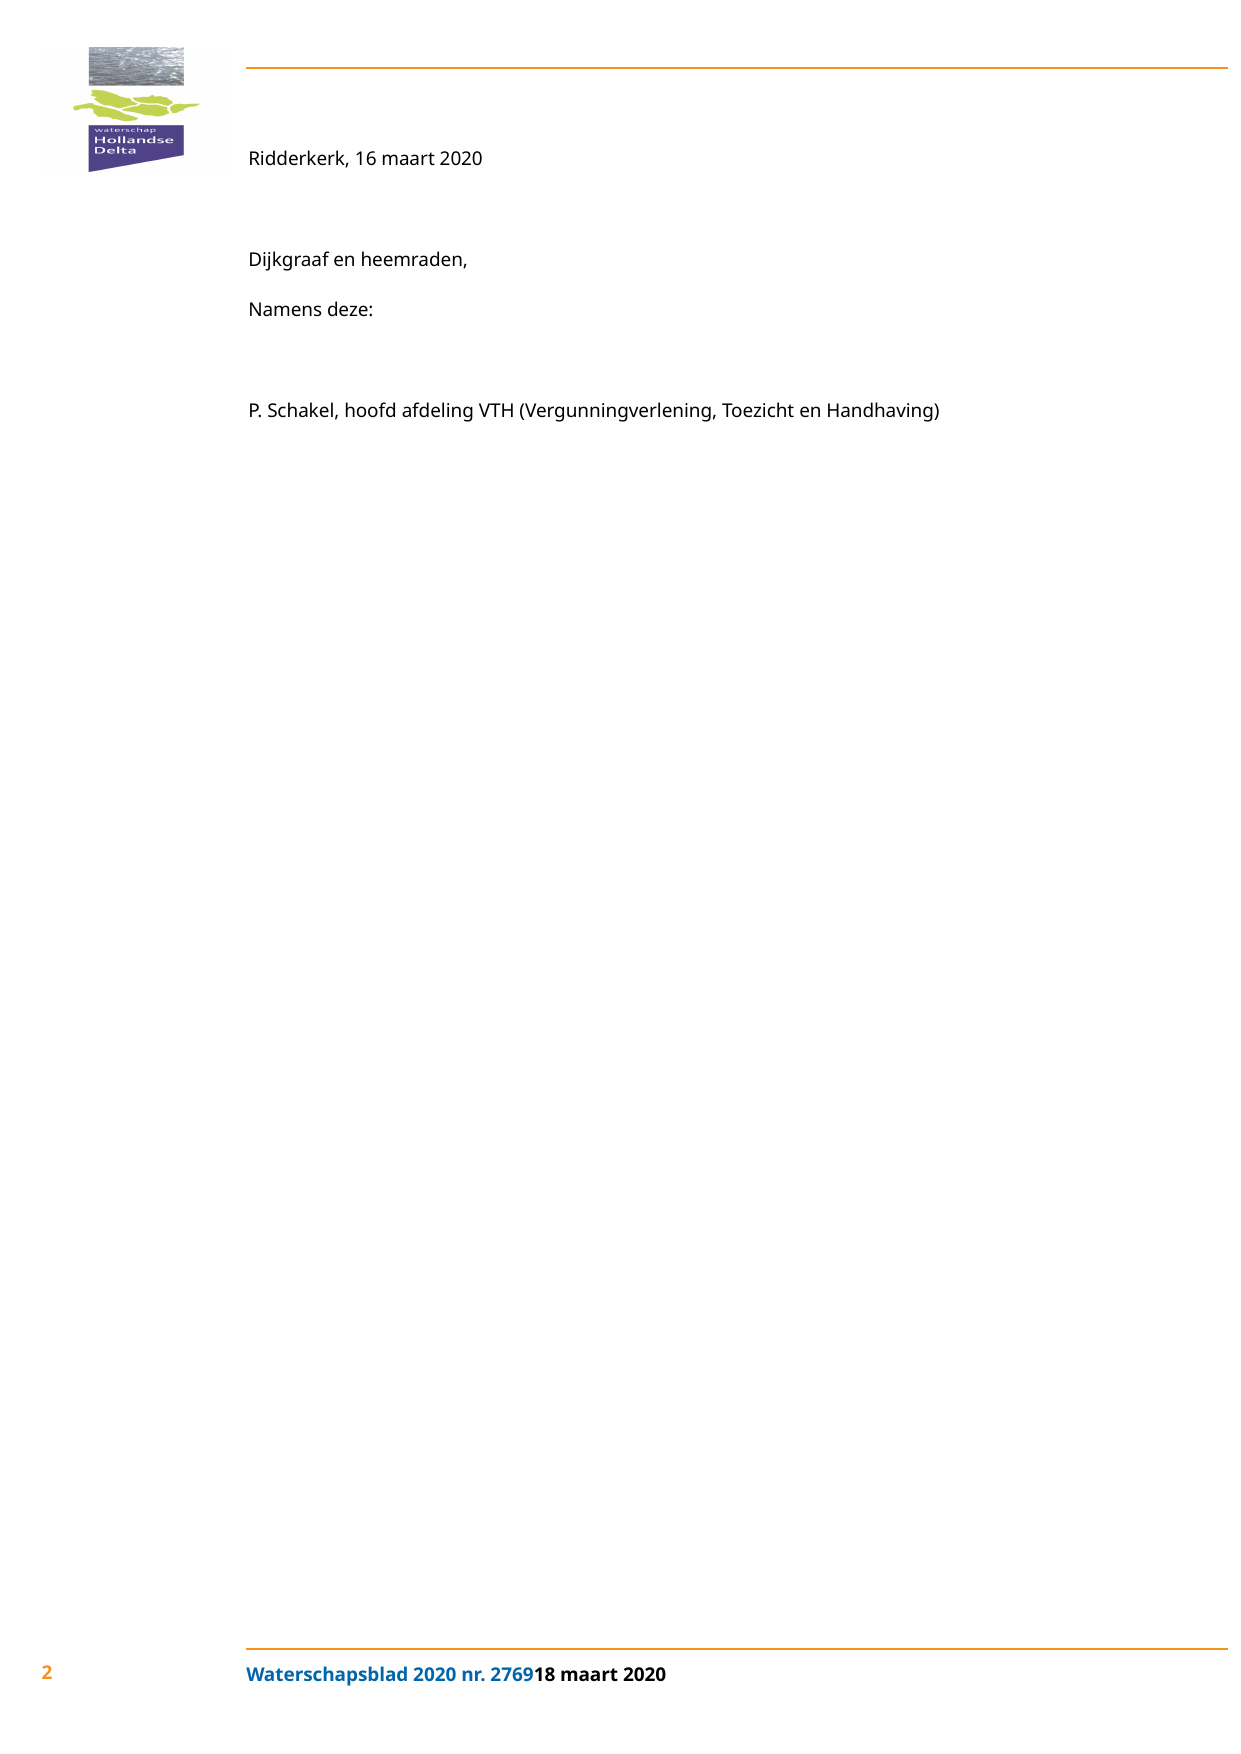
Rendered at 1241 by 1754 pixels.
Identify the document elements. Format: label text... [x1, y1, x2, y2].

text Ridderkerk, 16 maart 2020 [248, 145, 1152, 171]
text P. Schakel, hoofd afdeling VTH (Vergunningverlening, Toezicht en Handhaving) [248, 397, 1152, 423]
picture [41, 47, 231, 172]
text Namens deze: [248, 296, 1152, 322]
text Dijkgraaf en heemraden, [248, 246, 1152, 272]
